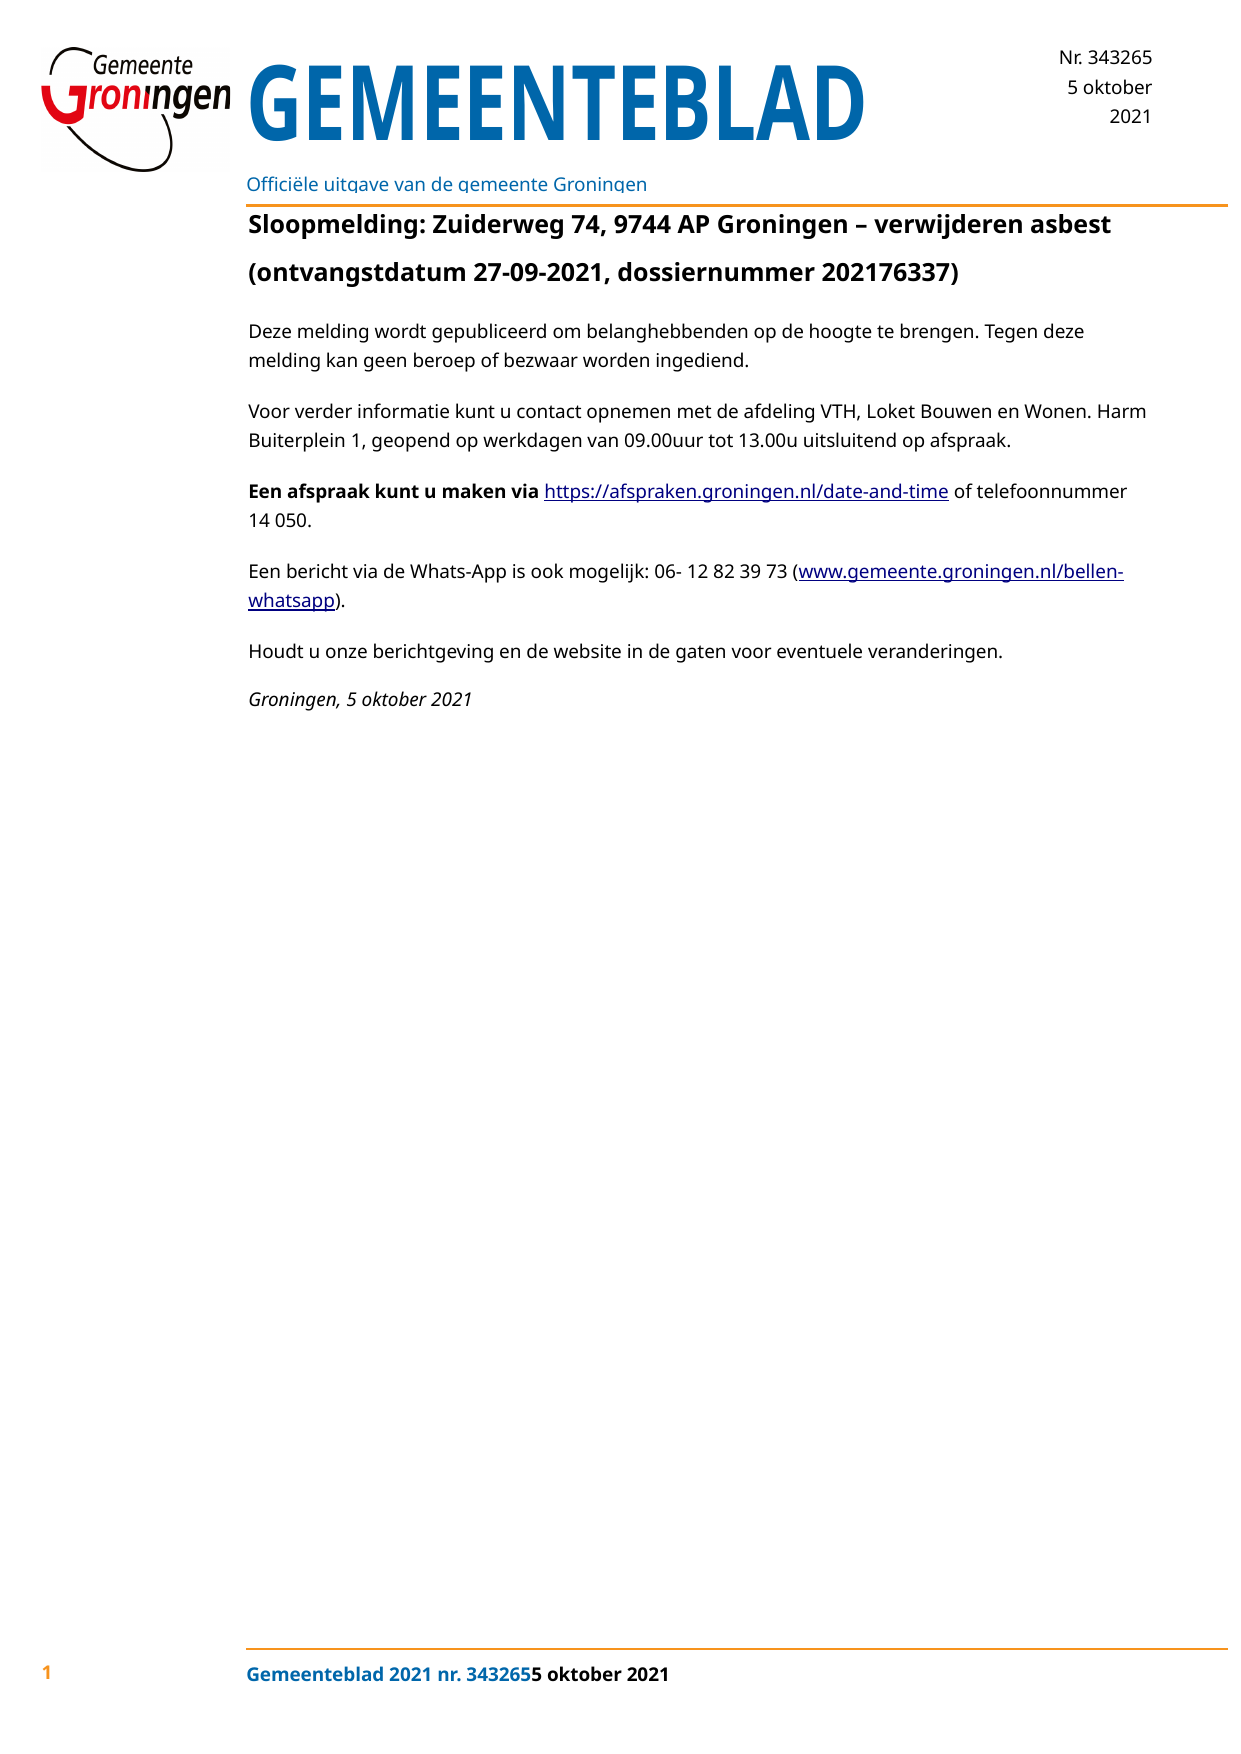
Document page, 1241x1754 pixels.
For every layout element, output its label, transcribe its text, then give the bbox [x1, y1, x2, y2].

text Groningen, 5 oktober 2021 [248, 686, 1152, 711]
text Houdt u onze berichtgeving en de website in de gaten voor eventuele veranderingen. [248, 638, 1152, 664]
text Een bericht via de Whats-App is ook mogelijk: 06- 12 82 39 73 (www.gemeente.groningen.nl/bellen-whatsapp). [248, 558, 1152, 613]
text Een afspraak kunt u maken via https://afspraken.groningen.nl/date-and-time of telefoonnummer 14 050. [248, 478, 1152, 533]
picture [41, 47, 231, 172]
text Sloopmelding: Zuiderweg 74, 9744 AP Groningen – verwijderen asbest (ontvangstdatum 27-09-2021, dossiernummer 202176337) [248, 207, 1152, 288]
text Voor verder informatie kunt u contact opnemen met de afdeling VTH, Loket Bouwen en Wonen. Harm Buiterplein 1, geopend op werkdagen van 09.00uur tot 13.00u uitsluitend op afspraak. [248, 398, 1152, 453]
text Deze melding wordt gepubliceerd om belanghebbenden op de hoogte te brengen. Tegen deze melding kan geen beroep of bezwaar worden ingediend. [248, 318, 1152, 373]
